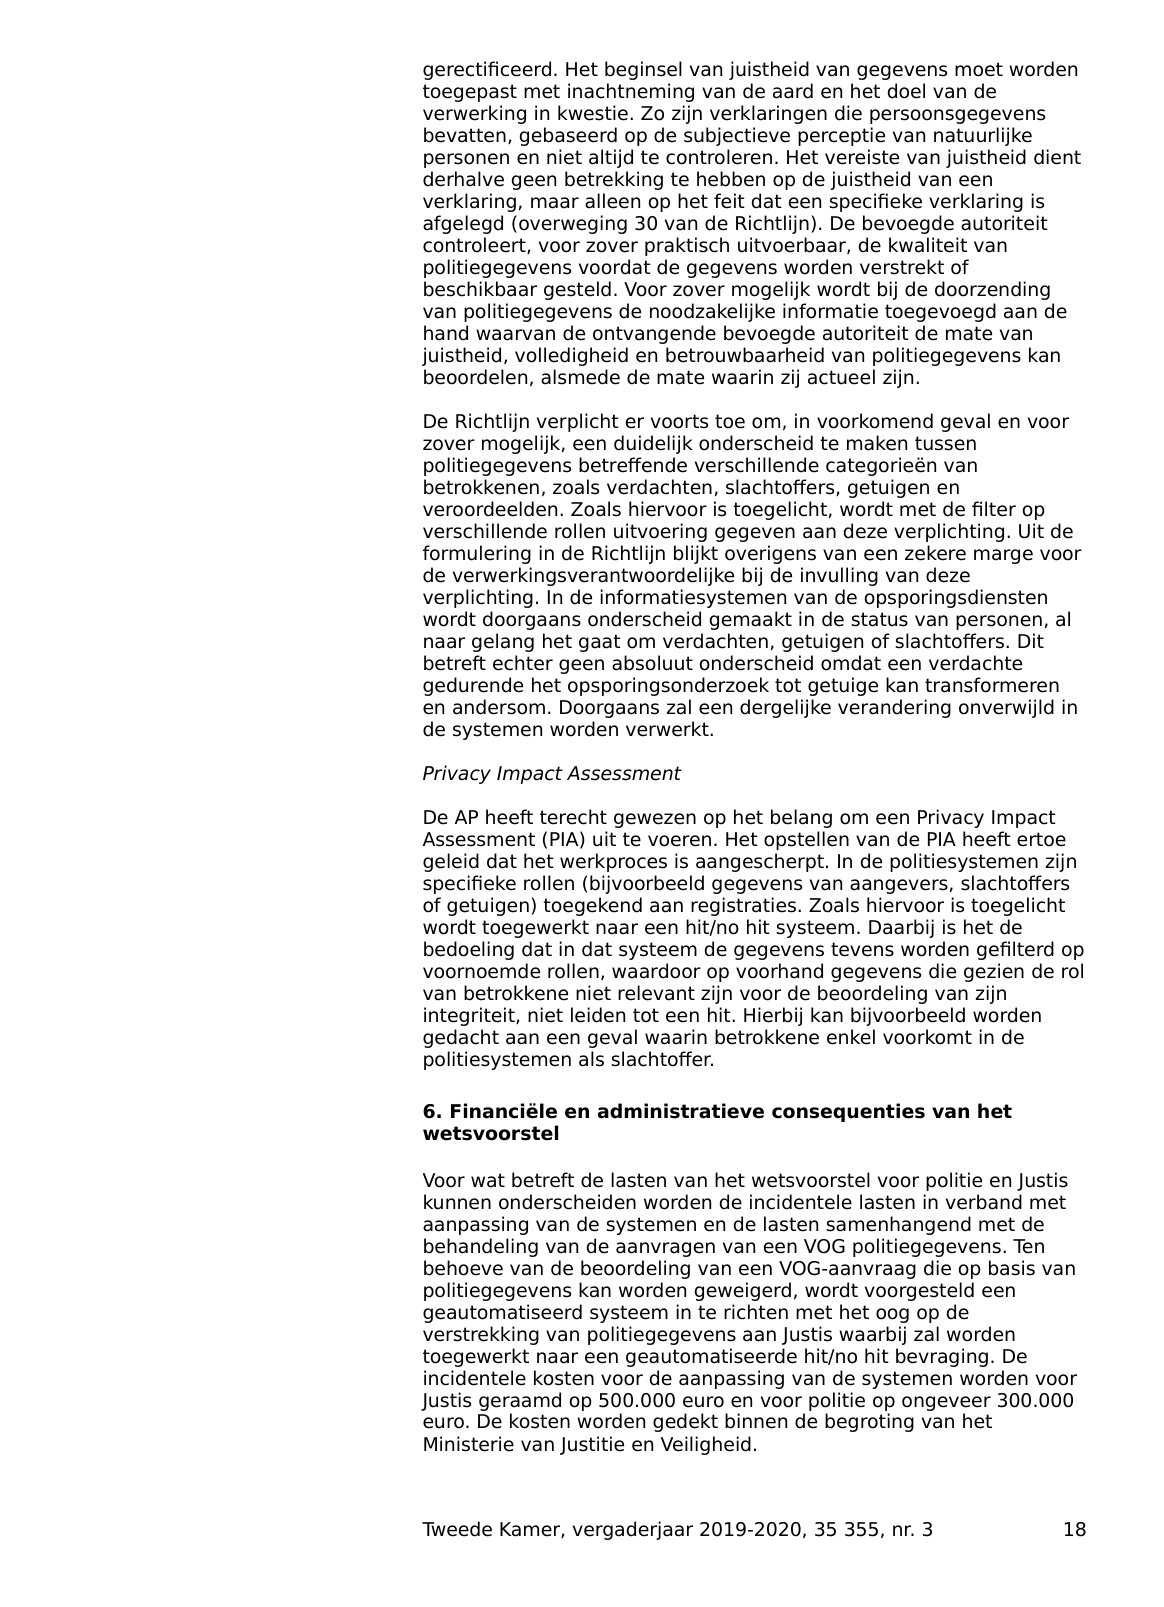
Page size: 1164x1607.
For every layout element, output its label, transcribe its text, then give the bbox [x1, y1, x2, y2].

text De Richtlijn verplicht er voorts toe om, in voorkomend geval en voor zover mogelijk, een duidelijk onderscheid te maken tussen politiegegevens betreffende verschillende categorieën van betrokkenen, zoals verdachten, slachtoffers, getuigen en veroordeelden. Zoals hiervoor is toegelicht, wordt met de filter op verschillende rollen uitvoering gegeven aan deze verplichting. Uit de formulering in de Richtlijn blijkt overigens van een zekere marge voor de verwerkingsverantwoordelijke bij de invulling van deze verplichting. In de informatiesystemen van de opsporingsdiensten wordt doorgaans onderscheid gemaakt in de status van personen, al naar gelang het gaat om verdachten, getuigen of slachtoffers. Dit betreft echter geen absoluut onderscheid omdat een verdachte gedurende het opsporingsonderzoek tot getuige kan transformeren en andersom. Doorgaans zal een dergelijke verandering onverwijld in de systemen worden verwerkt. [422, 411, 1087, 741]
subtitle 6. Financiële en administratieve consequenties van het wetsvoorstel [422, 1101, 1087, 1145]
text gerectificeerd. Het beginsel van juistheid van gegevens moet worden toegepast met inachtneming van de aard en het doel van de verwerking in kwestie. Zo zijn verklaringen die persoonsgegevens bevatten, gebaseerd op de subjectieve perceptie van natuurlijke personen en niet altijd te controleren. Het vereiste van juistheid dient derhalve geen betrekking te hebben op de juistheid van een verklaring, maar alleen op het feit dat een specifieke verklaring is afgelegd (overweging 30 van de Richtlijn). De bevoegde autoriteit controleert, voor zover praktisch uitvoerbaar, de kwaliteit van politiegegevens voordat de gegevens worden verstrekt of beschikbaar gesteld. Voor zover mogelijk wordt bij de doorzending van politiegegevens de noodzakelijke informatie toegevoegd aan de hand waarvan de ontvangende bevoegde autoriteit de mate van juistheid, volledigheid en betrouwbaarheid van politiegegevens kan beoordelen, alsmede de mate waarin zij actueel zijn. [422, 59, 1087, 389]
text Voor wat betreft de lasten van het wetsvoorstel voor politie en Justis kunnen onderscheiden worden de incidentele lasten in verband met aanpassing van de systemen en de lasten samenhangend met de behandeling van de aanvragen van een VOG politiegegevens. Ten behoeve van de beoordeling van een VOG-aanvraag die op basis van politiegegevens kan worden geweigerd, wordt voorgesteld een geautomatiseerd systeem in te richten met het oog op de verstrekking van politiegegevens aan Justis waarbij zal worden toegewerkt naar een geautomatiseerde hit/no hit bevraging. De incidentele kosten voor de aanpassing van de systemen worden voor Justis geraamd op 500.000 euro en voor politie op ongeveer 300.000 euro. De kosten worden gedekt binnen de begroting van het Ministerie van Justitie en Veiligheid. [422, 1170, 1087, 1455]
subtitle Privacy Impact Assessment [422, 763, 1087, 785]
text De AP heeft terecht gewezen op het belang om een Privacy Impact Assessment (PIA) uit te voeren. Het opstellen van de PIA heeft ertoe geleid dat het werkproces is aangescherpt. In de politiesystemen zijn specifieke rollen (bijvoorbeeld gegevens van aangevers, slachtoffers of getuigen) toegekend aan registraties. Zoals hiervoor is toegelicht wordt toegewerkt naar een hit/no hit systeem. Daarbij is het de bedoeling dat in dat systeem de gegevens tevens worden gefilterd op voornoemde rollen, waardoor op voorhand gegevens die gezien de rol van betrokkene niet relevant zijn voor de beoordeling van zijn integriteit, niet leiden tot een hit. Hierbij kan bijvoorbeeld worden gedacht aan een geval waarin betrokkene enkel voorkomt in de politiesystemen als slachtoffer. [422, 807, 1087, 1071]
